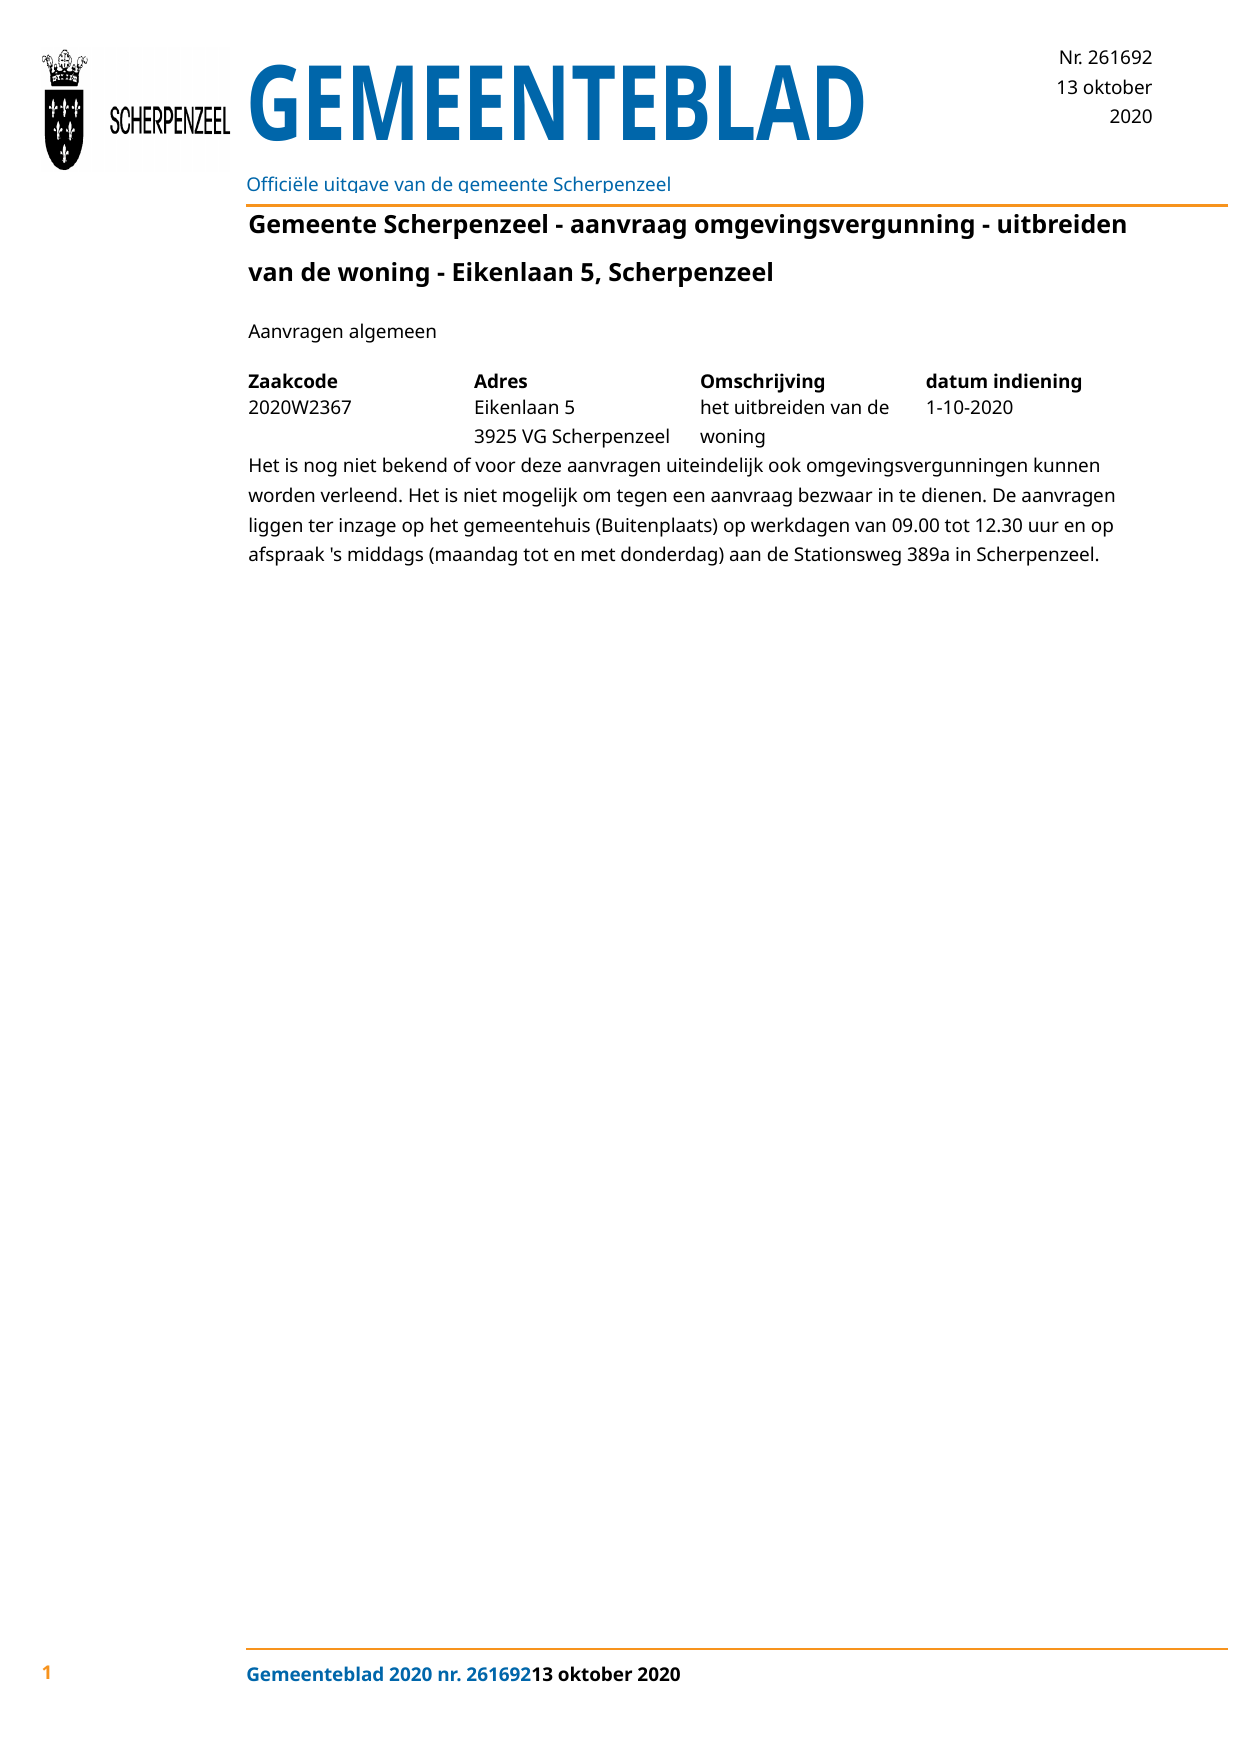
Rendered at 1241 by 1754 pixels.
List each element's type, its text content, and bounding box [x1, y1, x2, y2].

picture [41, 47, 231, 172]
table_cell 2020W2367 [248, 394, 474, 449]
text Gemeente Scherpenzeel - aanvraag omgevingsvergunning - uitbreiden van de woning - Eikenlaan 5, Scherpenzeel [248, 207, 1152, 288]
table_cell 1-10-2020 [926, 394, 1152, 449]
table_header Omschrijving [700, 369, 926, 394]
table_cell het uitbreiden van de woning [700, 394, 926, 449]
table_header Adres [474, 369, 700, 394]
table_header datum indiening [926, 369, 1152, 394]
text Aanvragen algemeen [248, 318, 1152, 344]
table_cell Eikenlaan 5 3925 VG Scherpenzeel [474, 394, 700, 449]
table_header Zaakcode [248, 369, 474, 394]
text Het is nog niet bekend of voor deze aanvragen uiteindelijk ook omgevingsvergunningen kunnen worden verleend. Het is niet mogelijk om tegen een aanvraag bezwaar in te dienen. De aanvragen liggen ter inzage op het gemeentehuis (Buitenplaats) op werkdagen van 09.00 tot 12.30 uur en op afspraak 's middags (maandag tot en met donderdag) aan de Stationsweg 389a in Scherpenzeel. [248, 453, 1152, 567]
